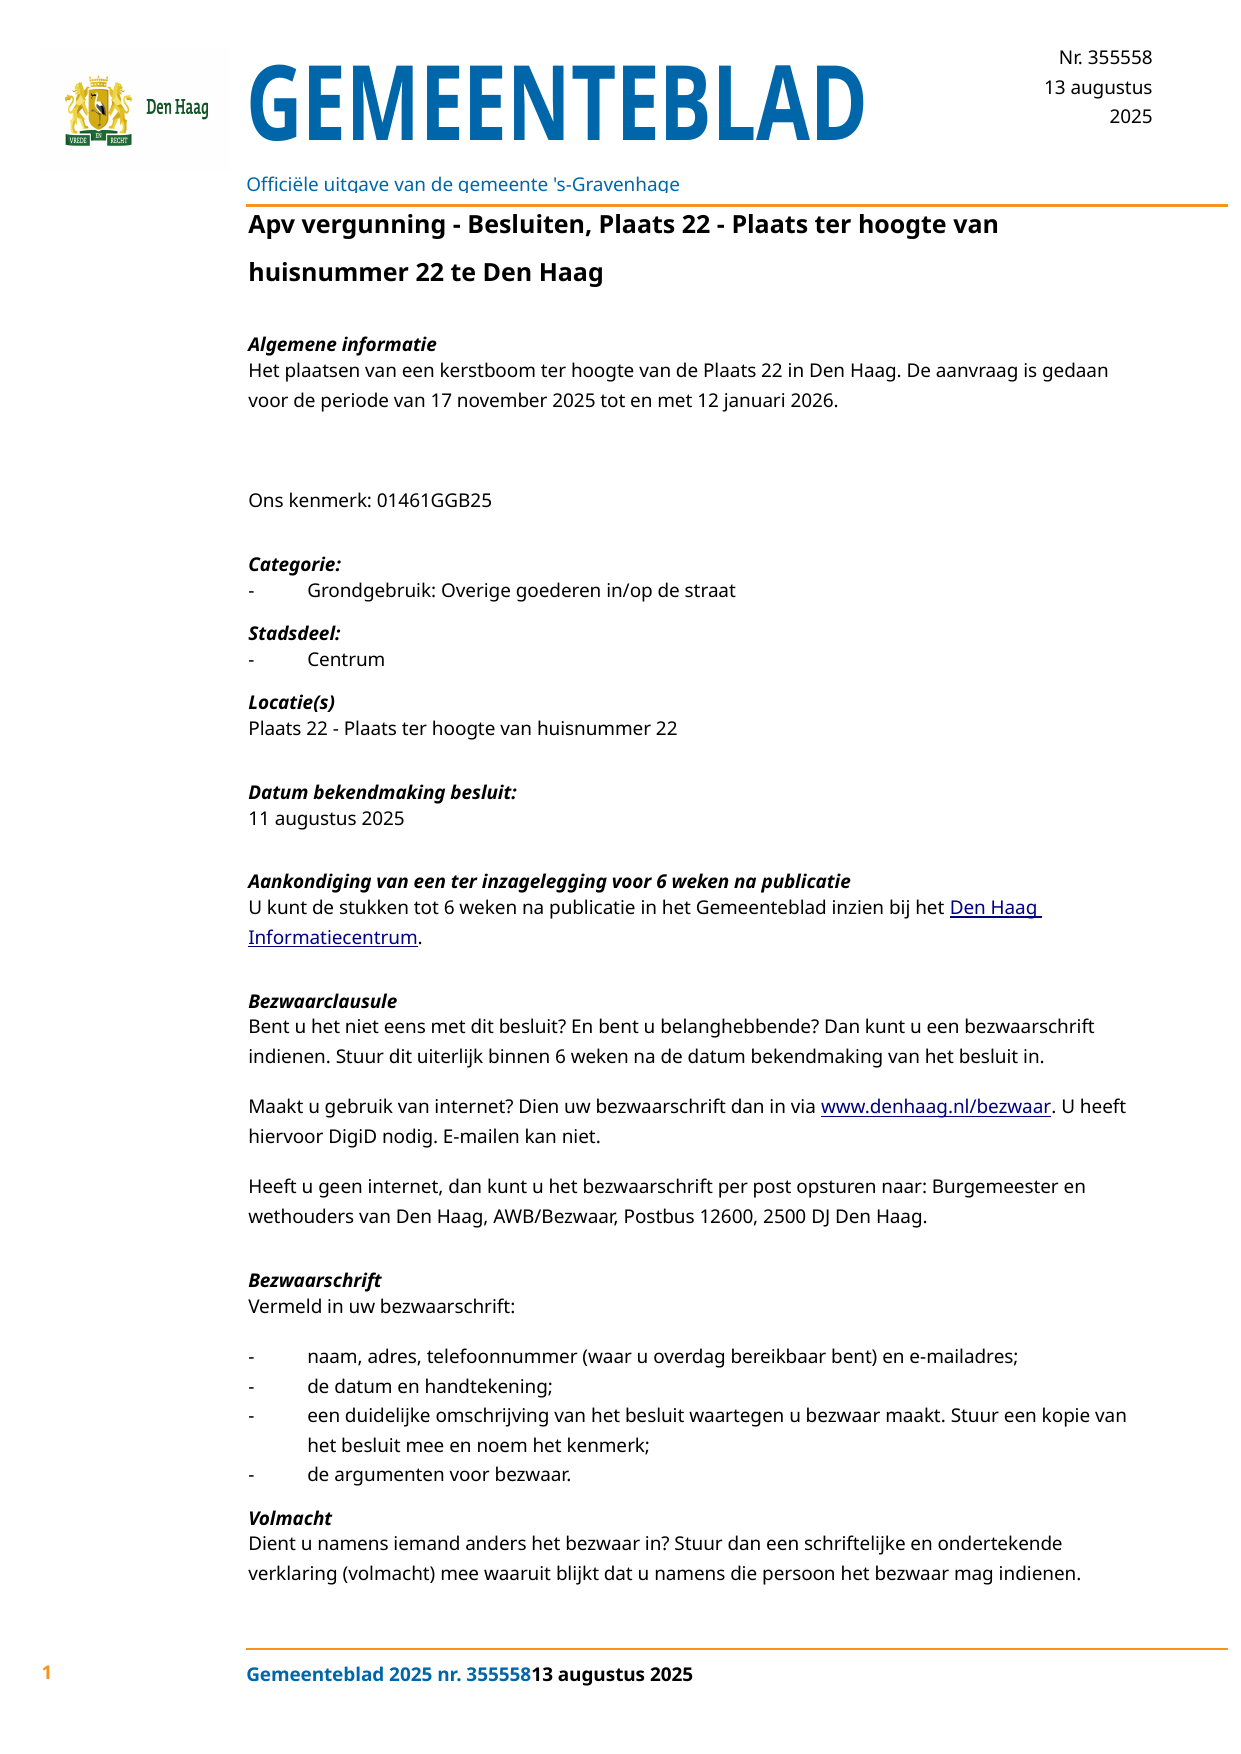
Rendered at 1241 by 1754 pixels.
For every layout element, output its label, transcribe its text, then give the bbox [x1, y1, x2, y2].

text Datum bekendmaking besluit: [248, 779, 1152, 805]
list de argumenten voor bezwaar. [248, 1462, 1152, 1487]
text Heeft u geen internet, dan kunt u het bezwaarschrift per post opsturen naar: Burgemeester en wethouders van Den Haag, AWB/Bezwaar, Postbus 12600, 2500 DJ Den Haag. [248, 1174, 1152, 1229]
list Centrum [248, 646, 1152, 672]
text Volmacht [248, 1505, 1152, 1531]
text Bent u het niet eens met dit besluit? En bent u belanghebbende? Dan kunt u een bezwaarschrift indienen. Stuur dit uiterlijk binnen 6 weken na de datum bekendmaking van het besluit in. [248, 1014, 1152, 1069]
text Stadsdeel: [248, 620, 1152, 646]
list naam, adres, telefoonnummer (waar u overdag bereikbaar bent) en e-mailadres; [248, 1343, 1152, 1369]
list Grondgebruik: Overige goederen in/op de straat [248, 577, 1152, 603]
text Bezwaarclausule [248, 988, 1152, 1014]
text Maakt u gebruik van internet? Dien uw bezwaarschrift dan in via www.denhaag.nl/bezwaar. U heeft hiervoor DigiD nodig. E-mailen kan niet. [248, 1094, 1152, 1149]
picture [41, 47, 231, 172]
text Algemene informatie [248, 331, 1152, 357]
text Dient u namens iemand anders het bezwaar in? Stuur dan een schriftelijke en ondertekende verklaring (volmacht) mee waaruit blijkt dat u namens die persoon het bezwaar mag indienen. [248, 1531, 1152, 1586]
list een duidelijke omschrijving van het besluit waartegen u bezwaar maakt. Stuur een kopie van het besluit mee en noem het kenmerk; [248, 1402, 1152, 1458]
text Plaats 22 - Plaats ter hoogte van huisnummer 22 [248, 715, 1152, 741]
text Apv vergunning - Besluiten, Plaats 22 - Plaats ter hoogte van huisnummer 22 te Den Haag [248, 207, 1152, 288]
text Aankondiging van een ter inzagelegging voor 6 weken na publicatie [248, 869, 1152, 894]
text Categorie: [248, 552, 1152, 577]
text Bezwaarschrift [248, 1267, 1152, 1293]
text Ons kenmerk: 01461GGB25 [248, 488, 1152, 513]
list de datum en handtekening; [248, 1373, 1152, 1399]
text Locatie(s) [248, 689, 1152, 715]
text U kunt de stukken tot 6 weken na publicatie in het Gemeenteblad inzien bij het Den Haag Informatiecentrum. [248, 894, 1152, 950]
text Het plaatsen van een kerstboom ter hoogte van de Plaats 22 in Den Haag. De aanvraag is gedaan voor de periode van 17 november 2025 tot en met 12 januari 2026. [248, 357, 1152, 412]
text 11 augustus 2025 [248, 805, 1152, 830]
text Vermeld in uw bezwaarschrift: [248, 1293, 1152, 1319]
